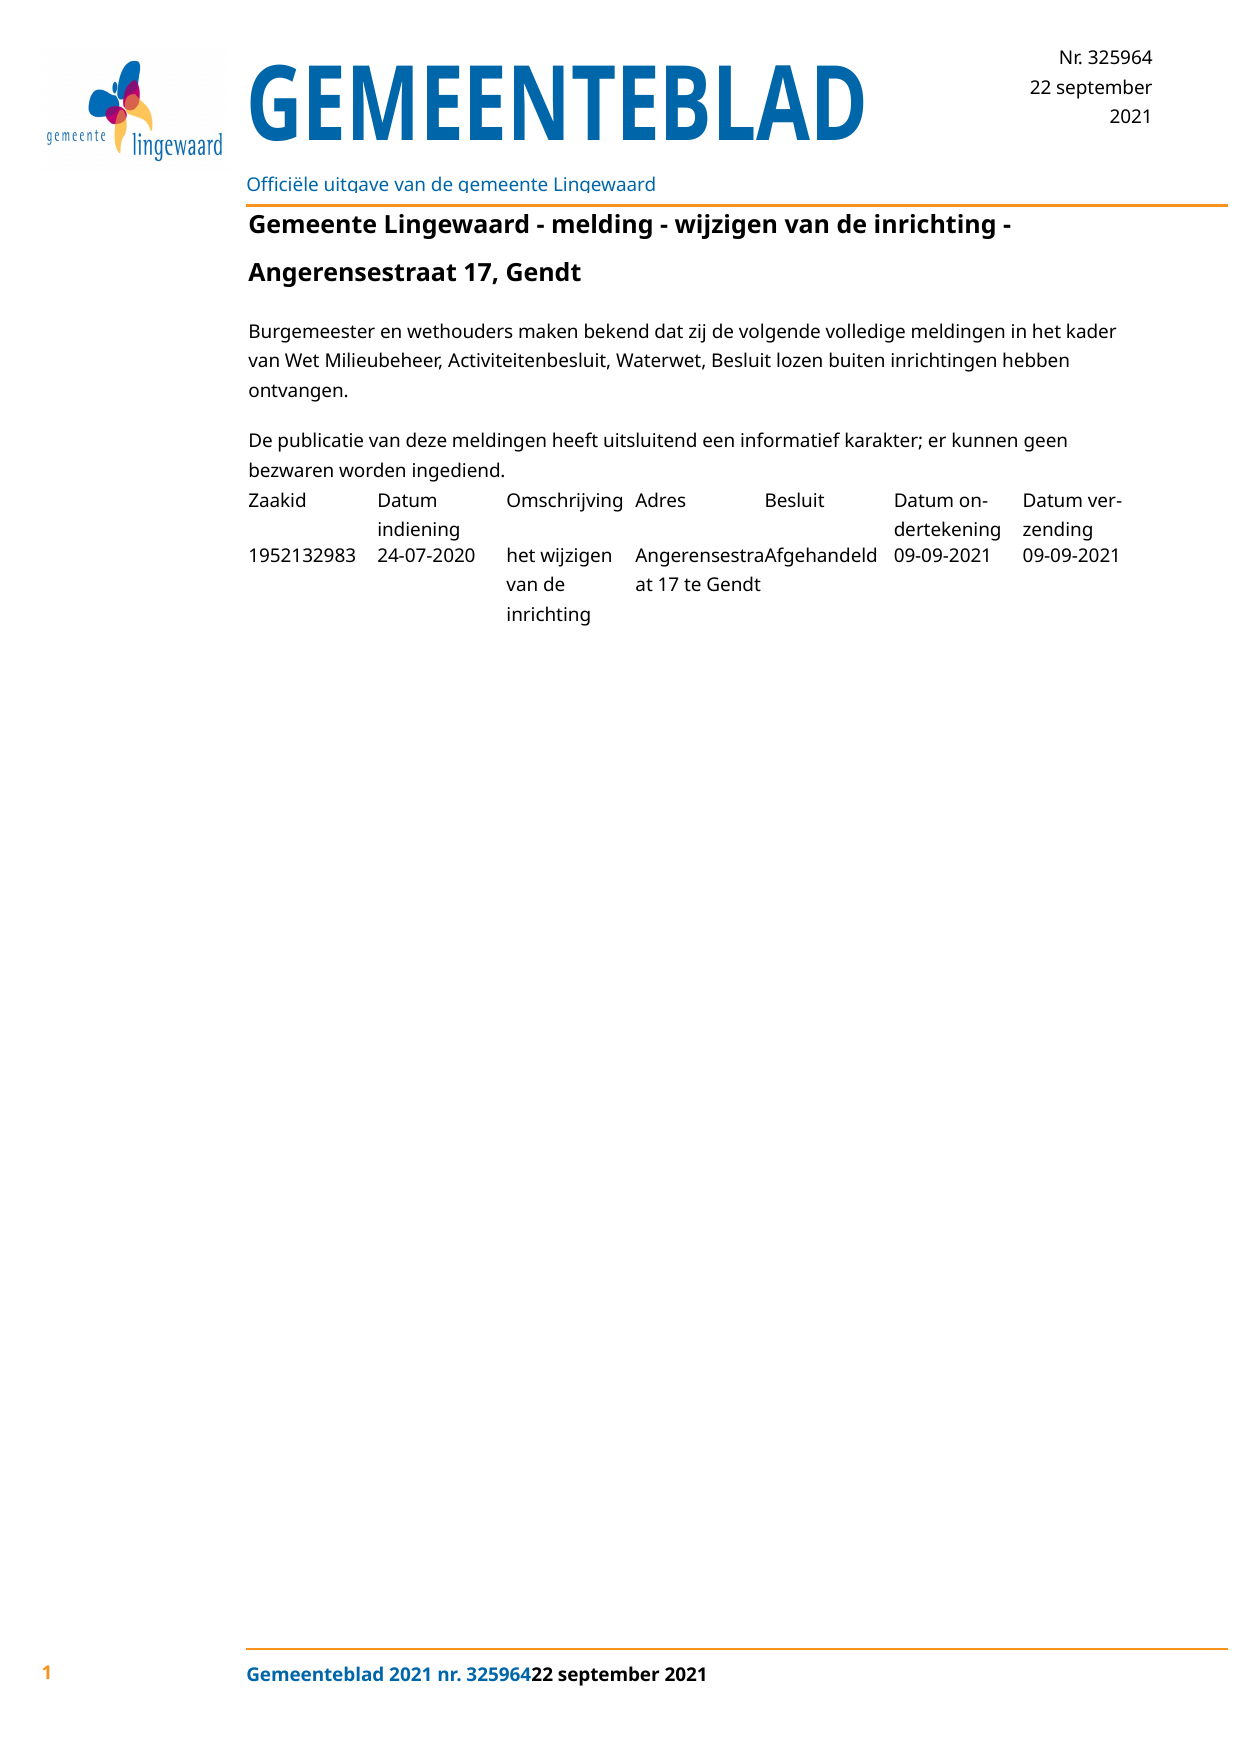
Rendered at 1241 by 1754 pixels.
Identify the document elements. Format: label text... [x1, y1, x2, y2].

table_header Besluit [764, 487, 893, 542]
table_cell 24-07-2020 [377, 542, 506, 627]
table_cell het wijzigen van de inrichting [506, 542, 635, 627]
picture [41, 47, 231, 172]
table_cell Afgehandeld [764, 542, 893, 627]
text De publicatie van deze meldingen heeft uitsluitend een informatief karakter; er kunnen geen bezwaren worden ingediend. [248, 427, 1152, 483]
table_header Omschrijving [506, 487, 635, 542]
table_cell 09-09-2021 [1023, 542, 1152, 627]
table_header Datum on-dertekening [894, 487, 1022, 542]
table_cell 09-09-2021 [894, 542, 1022, 627]
table_cell 1952132983 [248, 542, 377, 627]
table_header Zaakid [248, 487, 377, 542]
table_header Datum indiening [377, 487, 506, 542]
table_header Adres [635, 487, 764, 542]
table_header Datum ver-zending [1023, 487, 1152, 542]
text Gemeente Lingewaard - melding - wijzigen van de inrichting - Angerensestraat 17, Gendt [248, 207, 1152, 288]
table_cell Angerensestraat 17 te Gendt [635, 542, 764, 627]
text Burgemeester en wethouders maken bekend dat zij de volgende volledige meldingen in het kader van Wet Milieubeheer, Activiteitenbesluit, Waterwet, Besluit lozen buiten inrichtingen hebben ontvangen. [248, 318, 1152, 403]
